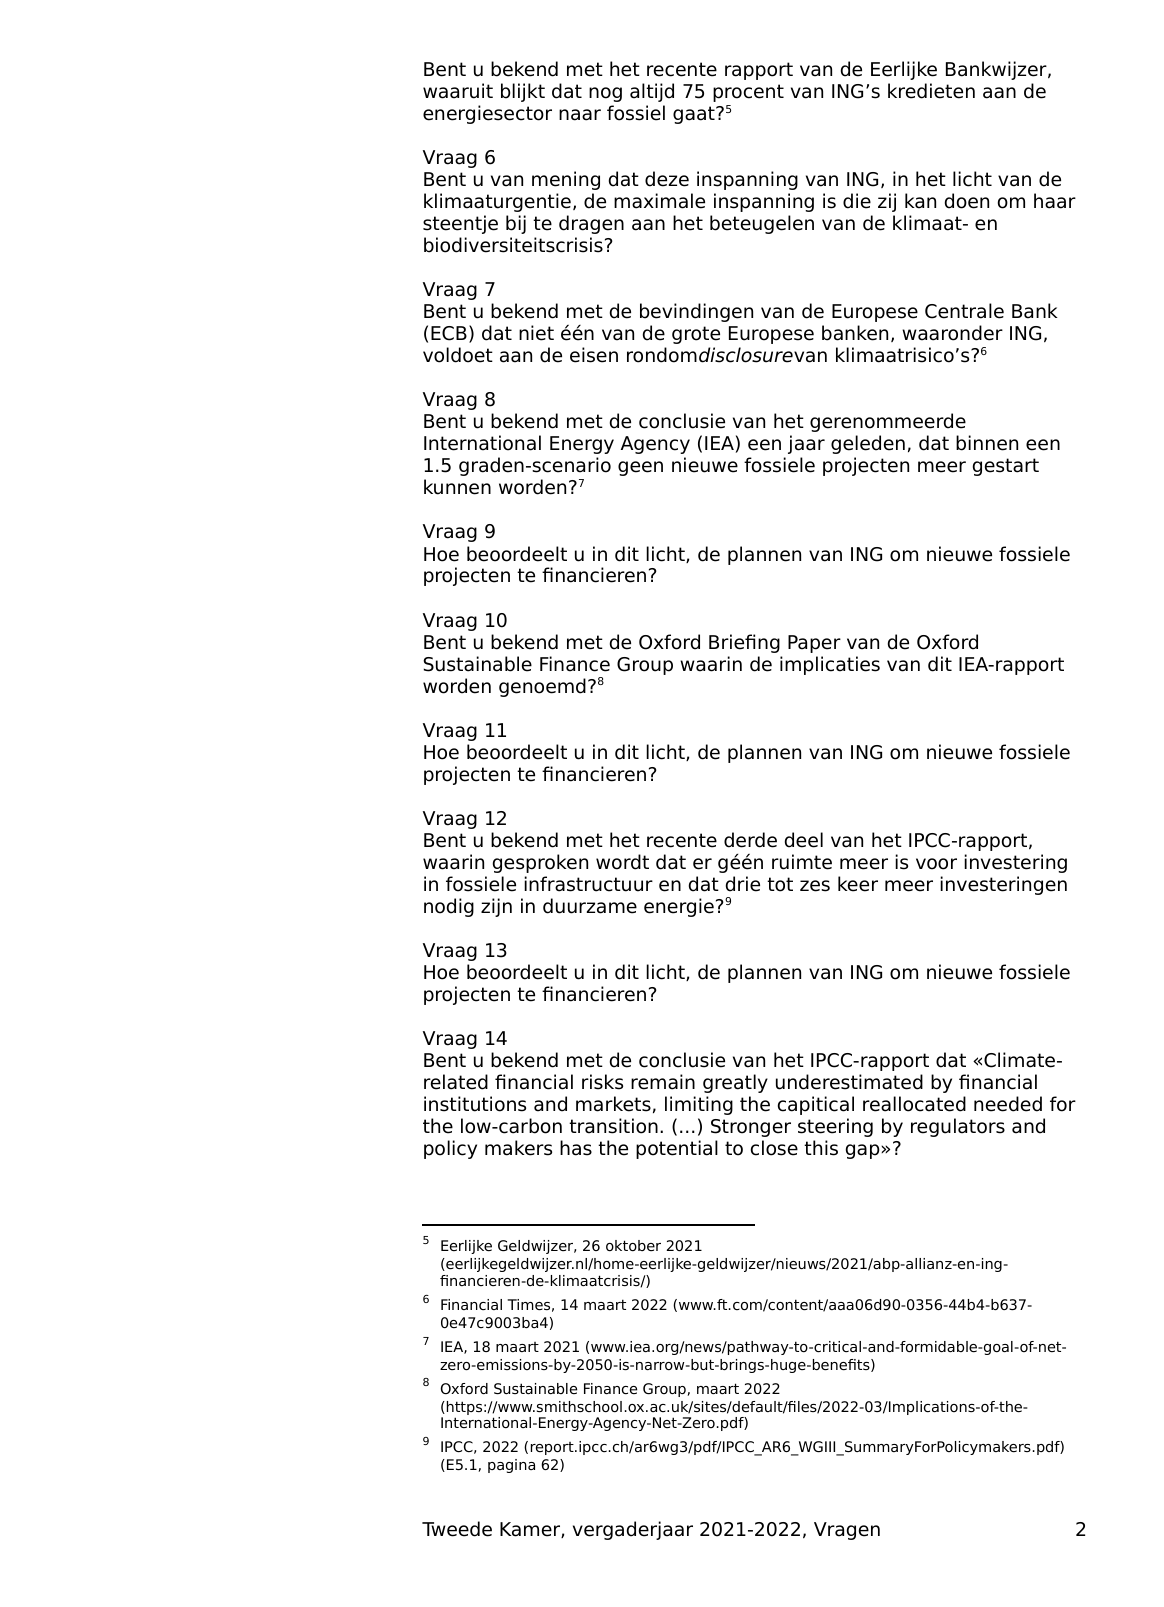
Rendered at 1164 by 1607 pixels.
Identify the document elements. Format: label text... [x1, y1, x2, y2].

text Bent u bekend met de Oxford Briefing Paper van de Oxford Sustainable Finance Group waarin de implicaties van dit IEA-rapport worden genoemd? [422, 632, 1087, 697]
text Bent u van mening dat deze inspanning van ING, in het licht van de klimaaturgentie, de maximale inspanning is die zij kan doen om haar steentje bij te dragen aan het beteugelen van de klimaat- en biodiversiteitscrisis? [422, 169, 1087, 257]
text Vraag 8 [422, 389, 1087, 411]
text Eerlijke Geldwijzer, 26 oktober 2021 (eerlijkegeldwijzer.nl/home-eerlijke-geldwijzer/nieuws/2021/abp-allianz-en-ing-financieren-de-klimaatcrisis/) [422, 1234, 1087, 1290]
text Oxford Sustainable Finance Group, maart 2022 (https://www.smithschool.ox.ac.uk/sites/default/files/2022-03/Implications-of-the-International-Energy-Agency-Net-Zero.pdf) [422, 1377, 1087, 1432]
text Vraag 14 [422, 1028, 1087, 1050]
text Bent u bekend met de conclusie van het gerenommeerde International Energy Agency (IEA) een jaar geleden, dat binnen een 1.5 graden-scenario geen nieuwe fossiele projecten meer gestart kunnen worden? [422, 411, 1087, 499]
text Bent u bekend met de bevindingen van de Europese Centrale Bank (ECB) dat niet één van de grote Europese banken, waaronder ING, voldoet aan de eisen rondomdisclosurevan klimaatrisico’s? [422, 301, 1087, 367]
text Financial Times, 14 maart 2022 (www.ft.com/content/aaa06d90-0356-44b4-b637-0e47c9003ba4) [422, 1293, 1087, 1332]
text IEA, 18 maart 2021 (www.iea.org/news/pathway-to-critical-and-formidable-goal-of-net-zero-emissions-by-2050-is-narrow-but-brings-huge-benefits) [422, 1335, 1087, 1374]
text IPCC, 2022 (report.ipcc.ch/ar6wg3/pdf/IPCC_AR6_WGIII_SummaryForPolicymakers.pdf) (E5.1, pagina 62) [422, 1435, 1087, 1474]
text Hoe beoordeelt u in dit licht, de plannen van ING om nieuwe fossiele projecten te financieren? [422, 543, 1087, 587]
text Bent u bekend met het recente derde deel van het IPCC-rapport, waarin gesproken wordt dat er géén ruimte meer is voor investering in fossiele infrastructuur en dat drie tot zes keer meer investeringen nodig zijn in duurzame energie? [422, 830, 1087, 918]
text Vraag 6 [422, 147, 1087, 169]
text Vraag 9 [422, 521, 1087, 543]
text Hoe beoordeelt u in dit licht, de plannen van ING om nieuwe fossiele projecten te financieren? [422, 742, 1087, 786]
text Vraag 10 [422, 609, 1087, 632]
text Bent u bekend met het recente rapport van de Eerlijke Bankwijzer, waaruit blijkt dat nog altijd 75 procent van ING’s kredieten aan de energiesector naar fossiel gaat? [422, 59, 1087, 125]
text Hoe beoordeelt u in dit licht, de plannen van ING om nieuwe fossiele projecten te financieren? [422, 962, 1087, 1006]
text Vraag 11 [422, 720, 1087, 742]
text Vraag 13 [422, 940, 1087, 962]
text Vraag 7 [422, 279, 1087, 301]
text Bent u bekend met de conclusie van het IPCC-rapport dat «Climate-related financial risks remain greatly underestimated by financial institutions and markets, limiting the capitical reallocated needed for the low-carbon transition. (...) Stronger steering by regulators and policy makers has the potential to close this gap»? [422, 1050, 1087, 1160]
text Vraag 12 [422, 808, 1087, 830]
